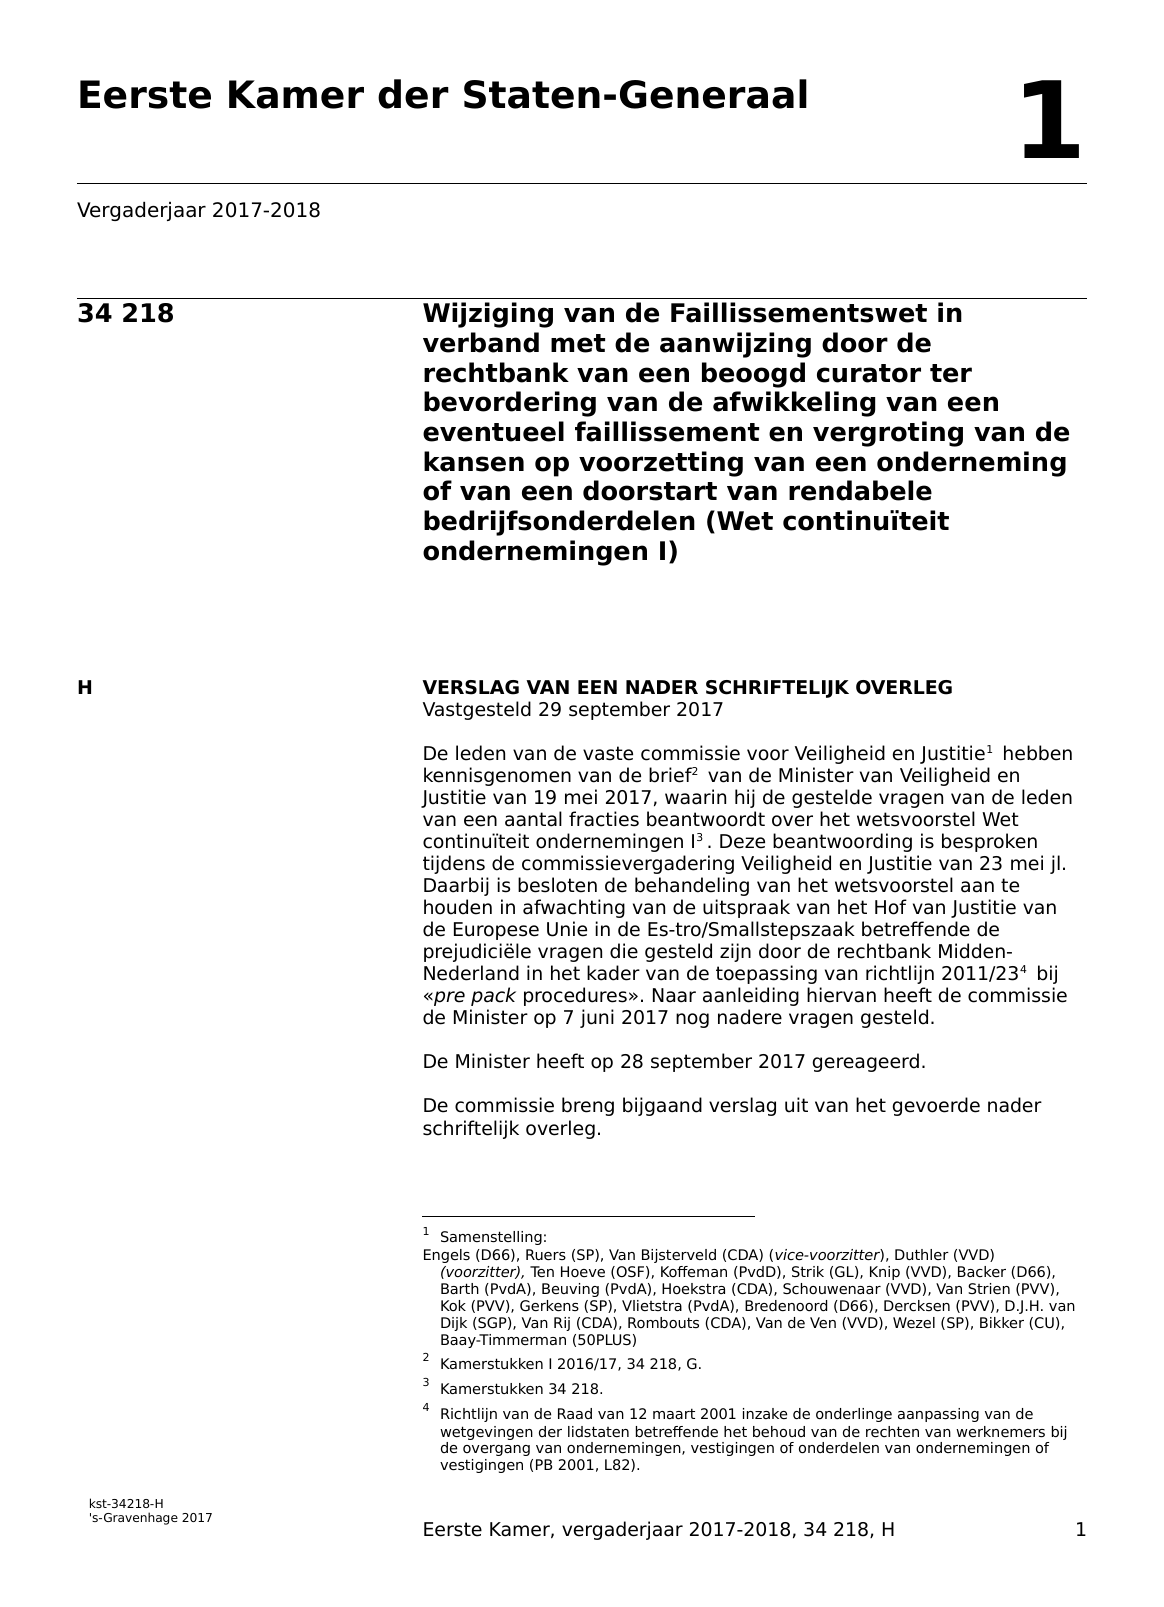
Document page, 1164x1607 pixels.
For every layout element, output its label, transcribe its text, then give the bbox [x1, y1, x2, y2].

text kst-34218-H [88, 1497, 323, 1511]
subtitle H VERSLAG VAN EEN NADER SCHRIFTELIJK OVERLEG [77, 677, 1087, 699]
table_header 1 [886, 59, 1087, 183]
text Engels (D66), Ruers (SP), Van Bijsterveld (CDA) (vice-voorzitter), Duthler (VVD) (voorzitter), Ten Hoeve (OSF), Koffeman (PvdD), Strik (GL), Knip (VVD), Backer (D66), Barth (PvdA), Beuving (PvdA), Hoekstra (CDA), Schouwenaar (VVD), Van Strien (PVV), Kok (PVV), Gerkens (SP), Vlietstra (PvdA), Bredenoord (D66), Dercksen (PVV), D.J.H. van Dijk (SGP), Van Rij (CDA), Rombouts (CDA), Van de Ven (VVD), Wezel (SP), Bikker (CU), Baay-Timmerman (50PLUS) [422, 1247, 1087, 1349]
text Vastgesteld 29 september 2017 [422, 699, 1087, 721]
text Kamerstukken 34 218. [422, 1377, 1087, 1399]
text De commissie breng bijgaand verslag uit van het gevoerde nader schriftelijk overleg. [422, 1095, 1087, 1139]
table_header Eerste Kamer der Staten-Generaal [77, 59, 886, 183]
text Samenstelling: [422, 1225, 1087, 1247]
text 's-Gravenhage 2017 [88, 1511, 323, 1525]
subtitle 34 218 Wijziging van de Faillissementswet in verband met de aanwijzing door de rechtbank van een beoogd curator ter bevordering van de afwikkeling van een eventueel faillissement en vergroting van de kansen op voorzetting van een onderneming of van een doorstart van rendabele bedrijfsonderdelen (Wet continuïteit ondernemingen I) [77, 299, 1087, 566]
text De Minister heeft op 28 september 2017 gereageerd. [422, 1051, 1087, 1073]
text De leden van de vaste commissie voor Veiligheid en Justitie hebben kennisgenomen van de brief van de Minister van Veiligheid en Justitie van 19 mei 2017, waarin hij de gestelde vragen van de leden van een aantal fracties beantwoordt over het wetsvoorstel Wet continuïteit ondernemingen I. Deze beantwoording is besproken tijdens de commissievergadering Veiligheid en Justitie van 23 mei jl. Daarbij is besloten de behandeling van het wetsvoorstel aan te houden in afwachting van de uitspraak van het Hof van Justitie van de Europese Unie in de Es-tro/Smallstepszaak betreffende de prejudiciële vragen die gesteld zijn door de rechtbank Midden-Nederland in het kader van de toepassing van richtlijn 2011/23 bij «pre pack procedures». Naar aanleiding hiervan heeft de commissie de Minister op 7 juni 2017 nog nadere vragen gesteld. [422, 743, 1087, 1029]
text Kamerstukken I 2016/17, 34 218, G. [422, 1352, 1087, 1374]
table_cell Vergaderjaar 2017-2018 [77, 184, 1087, 298]
text Richtlijn van de Raad van 12 maart 2001 inzake de onderlinge aanpassing van de wetgevingen der lidstaten betreffende het behoud van de rechten van werknemers bij de overgang van ondernemingen, vestigingen of onderdelen van ondernemingen of vestigingen (PB 2001, L82). [422, 1402, 1087, 1474]
